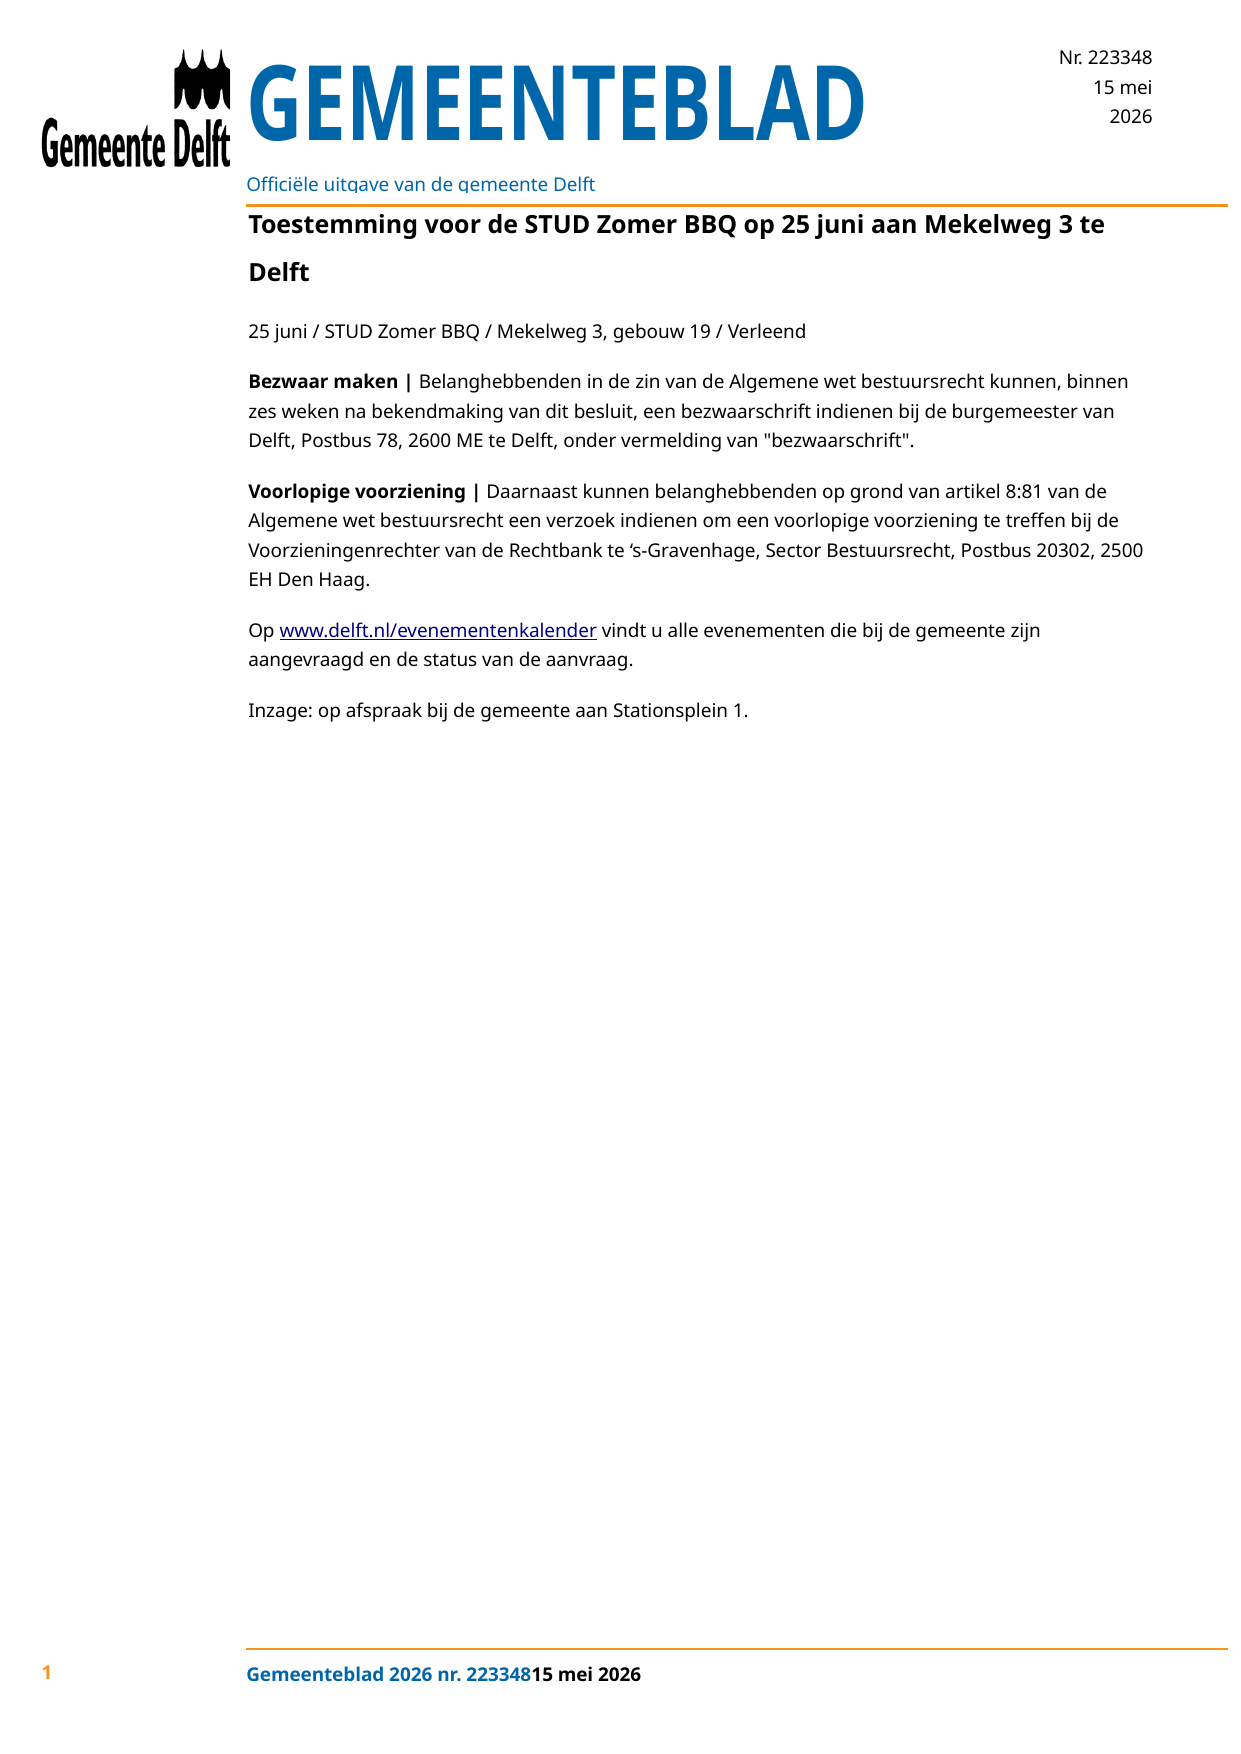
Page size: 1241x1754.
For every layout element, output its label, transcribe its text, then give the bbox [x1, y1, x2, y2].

text Op www.delft.nl/evenementenkalender vindt u alle evenementen die bij de gemeente zijn aangevraagd en de status van de aanvraag. [248, 617, 1152, 672]
picture [41, 47, 231, 172]
text Inzage: op afspraak bij de gemeente aan Stationsplein 1. [248, 697, 1152, 723]
text Bezwaar maken | Belanghebbenden in de zin van de Algemene wet bestuursrecht kunnen, binnen zes weken na bekendmaking van dit besluit, een bezwaarschrift indienen bij de burgemeester van Delft, Postbus 78, 2600 ME te Delft, onder vermelding van "bezwaarschrift". [248, 368, 1152, 453]
text Toestemming voor de STUD Zomer BBQ op 25 juni aan Mekelweg 3 te Delft [248, 207, 1152, 288]
text Voorlopige voorziening | Daarnaast kunnen belanghebbenden op grond van artikel 8:81 van de Algemene wet bestuursrecht een verzoek indienen om een voorlopige voorziening te treffen bij de Voorzieningenrechter van de Rechtbank te ‘s-Gravenhage, Sector Bestuursrecht, Postbus 20302, 2500 EH Den Haag. [248, 478, 1152, 592]
text 25 juni / STUD Zomer BBQ / Mekelweg 3, gebouw 19 / Verleend [248, 318, 1152, 344]
